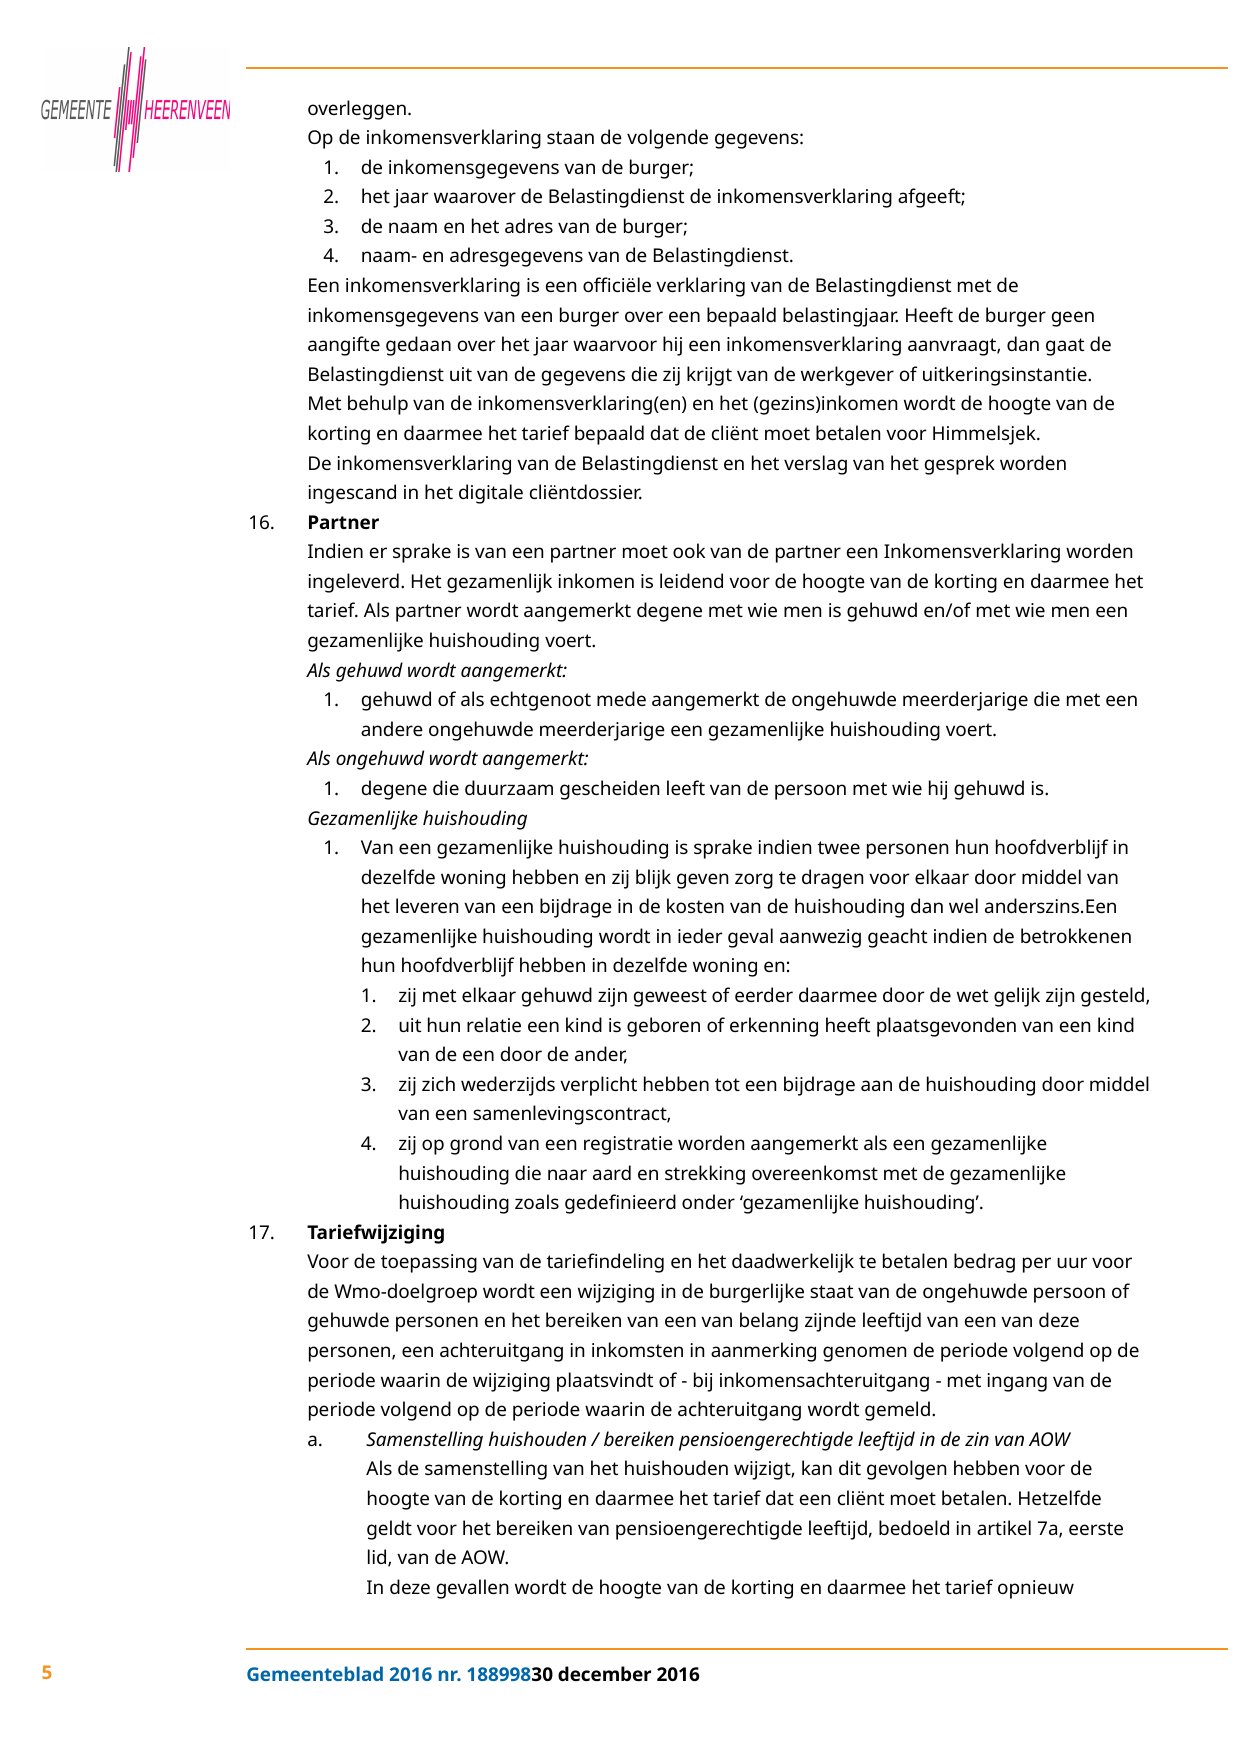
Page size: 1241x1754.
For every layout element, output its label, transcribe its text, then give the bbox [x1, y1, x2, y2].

list In deze gevallen wordt de hoogte van de korting en daarmee het tarief opnieuw [307, 1574, 1152, 1600]
list De inkomensverklaring van de Belastingdienst en het verslag van het gesprek worden ingescand in het digitale cliëntdossier. [248, 450, 1152, 505]
list Met behulp van de inkomensverklaring(en) en het (gezins)inkomen wordt de hoogte van de korting en daarmee het tarief bepaald dat de cliënt moet betalen voor Himmelsjek. [248, 391, 1152, 446]
list Samenstelling huishouden / bereiken pensioengerechtigde leeftijd in de zin van AOW [307, 1426, 1152, 1452]
list het jaar waarover de Belastingdienst de inkomensverklaring afgeeft; [323, 183, 1152, 209]
list Van een gezamenlijke huishouding is sprake indien twee personen hun hoofdverblijf in dezelfde woning hebben en zij blijk geven zorg te dragen voor elkaar door middel van het leveren van een bijdrage in de kosten van de huishouding dan wel anderszins.Een gezamenlijke huishouding wordt in ieder geval aanwezig geacht indien de betrokkenen hun hoofdverblijf hebben in dezelfde woning en: [323, 834, 1152, 978]
list Als ongehuwd wordt aangemerkt: [248, 746, 1152, 771]
list de naam en het adres van de burger; [323, 213, 1152, 239]
list Tariefwijziging [248, 1219, 1152, 1245]
list zij met elkaar gehuwd zijn geweest of eerder daarmee door de wet gelijk zijn gesteld, [361, 982, 1152, 1008]
list Op de inkomensverklaring staan de volgende gegevens: [248, 124, 1152, 150]
list degene die duurzaam gescheiden leeft van de persoon met wie hij gehuwd is. [323, 775, 1152, 801]
list Een inkomensverklaring is een officiële verklaring van de Belastingdienst met de inkomensgegevens van een burger over een bepaald belastingjaar. Heeft de burger geen aangifte gedaan over het jaar waarvoor hij een inkomensverklaring aanvraagt, dan gaat de Belastingdienst uit van de gegevens die zij krijgt van de werkgever of uitkeringsinstantie. [248, 272, 1152, 387]
list Partner [248, 509, 1152, 535]
list uit hun relatie een kind is geboren of erkenning heeft plaatsgevonden van een kind van de een door de ander, [361, 1012, 1152, 1067]
list Als de samenstelling van het huishouden wijzigt, kan dit gevolgen hebben voor de hoogte van de korting en daarmee het tarief dat een cliënt moet betalen. Hetzelfde geldt voor het bereiken van pensioengerechtigde leeftijd, bedoeld in artikel 7a, eerste lid, van de AOW. [307, 1456, 1152, 1570]
list Als gehuwd wordt aangemerkt: [248, 657, 1152, 683]
list zij op grond van een registratie worden aangemerkt als een gezamenlijke huishouding die naar aard en strekking overeenkomst met de gezamenlijke huishouding zoals gedefinieerd onder ‘gezamenlijke huishouding’. [361, 1130, 1152, 1215]
list gehuwd of als echtgenoot mede aangemerkt de ongehuwde meerderjarige die met een andere ongehuwde meerderjarige een gezamenlijke huishouding voert. [323, 686, 1152, 742]
list de inkomensgegevens van de burger; [323, 154, 1152, 180]
list zij zich wederzijds verplicht hebben tot een bijdrage aan de huishouding door middel van een samenlevingscontract, [361, 1071, 1152, 1126]
picture [41, 47, 231, 172]
list Voor de toepassing van de tariefindeling en het daadwerkelijk te betalen bedrag per uur voor de Wmo-doelgroep wordt een wijziging in de burgerlijke staat van de ongehuwde persoon of gehuwde personen en het bereiken van een van belang zijnde leeftijd van een van deze personen, een achteruitgang in inkomsten in aanmerking genomen de periode volgend op de periode waarin de wijziging plaatsvindt of - bij inkomensachteruitgang - met ingang van de periode volgend op de periode waarin de achteruitgang wordt gemeld. [248, 1248, 1152, 1422]
list Gezamenlijke huishouding [248, 805, 1152, 831]
list Indien er sprake is van een partner moet ook van de partner een Inkomensverklaring worden ingeleverd. Het gezamenlijk inkomen is leidend voor de hoogte van de korting en daarmee het tarief. Als partner wordt aangemerkt degene met wie men is gehuwd en/of met wie men een gezamenlijke huishouding voert. [248, 538, 1152, 653]
list naam- en adresgegevens van de Belastingdienst. [323, 243, 1152, 268]
list overleggen. [248, 95, 1152, 121]
